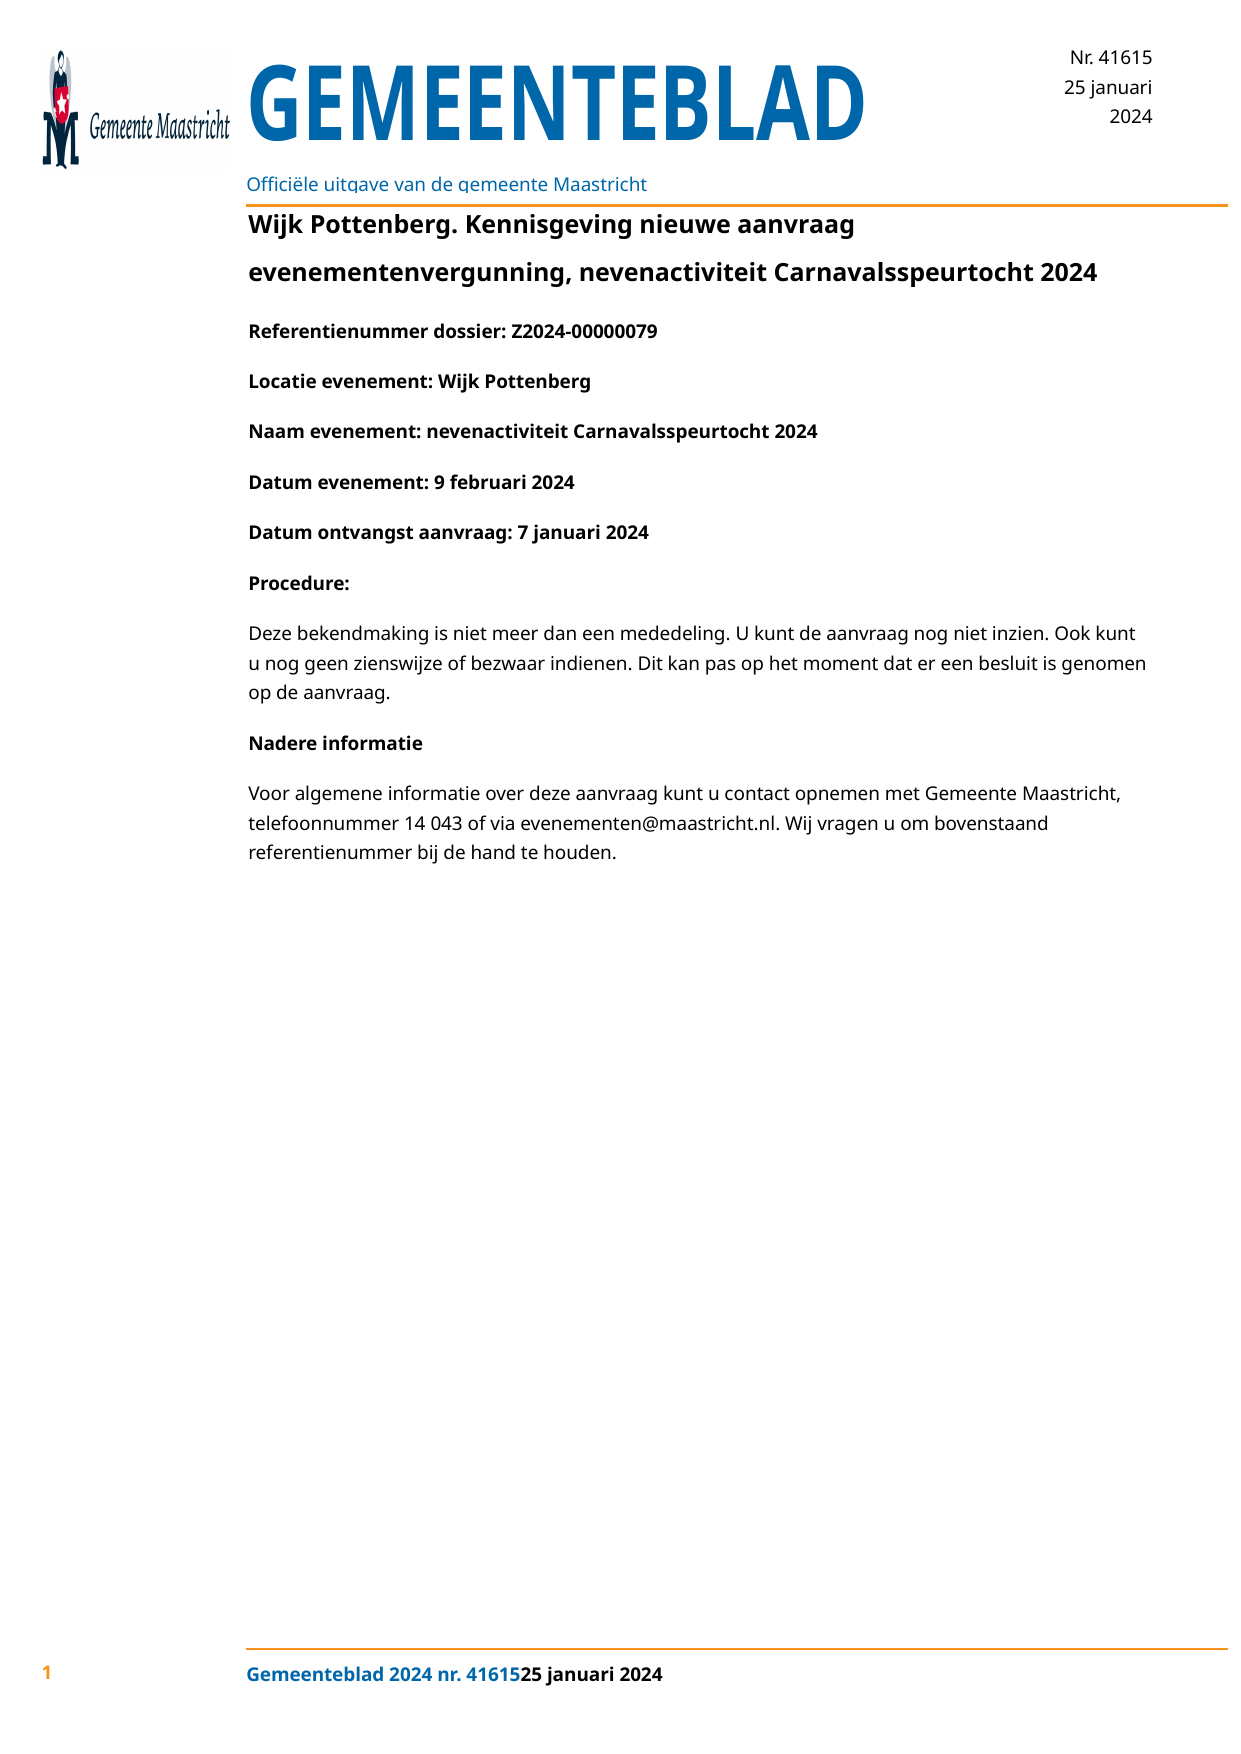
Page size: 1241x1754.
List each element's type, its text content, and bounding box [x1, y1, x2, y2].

text Voor algemene informatie over deze aanvraag kunt u contact opnemen met Gemeente Maastricht, telefoonnummer 14 043 of via evenementen@maastricht.nl. Wij vragen u om bovenstaand referentienummer bij de hand te houden. [248, 780, 1152, 865]
text Referentienummer dossier: Z2024-00000079 [248, 318, 1152, 344]
text Datum evenement: 9 februari 2024 [248, 469, 1152, 495]
text Wijk Pottenberg. Kennisgeving nieuwe aanvraag evenementenvergunning, nevenactiviteit Carnavalsspeurtocht 2024 [248, 207, 1152, 288]
text Locatie evenement: Wijk Pottenberg [248, 368, 1152, 394]
text Procedure: [248, 570, 1152, 596]
text Naam evenement: nevenactiviteit Carnavalsspeurtocht 2024 [248, 419, 1152, 444]
text Datum ontvangst aanvraag: 7 januari 2024 [248, 519, 1152, 545]
text Nadere informatie [248, 730, 1152, 756]
picture [41, 47, 231, 172]
text Deze bekendmaking is niet meer dan een mededeling. U kunt de aanvraag nog niet inzien. Ook kunt u nog geen zienswijze of bezwaar indienen. Dit kan pas op het moment dat er een besluit is genomen op de aanvraag. [248, 620, 1152, 705]
